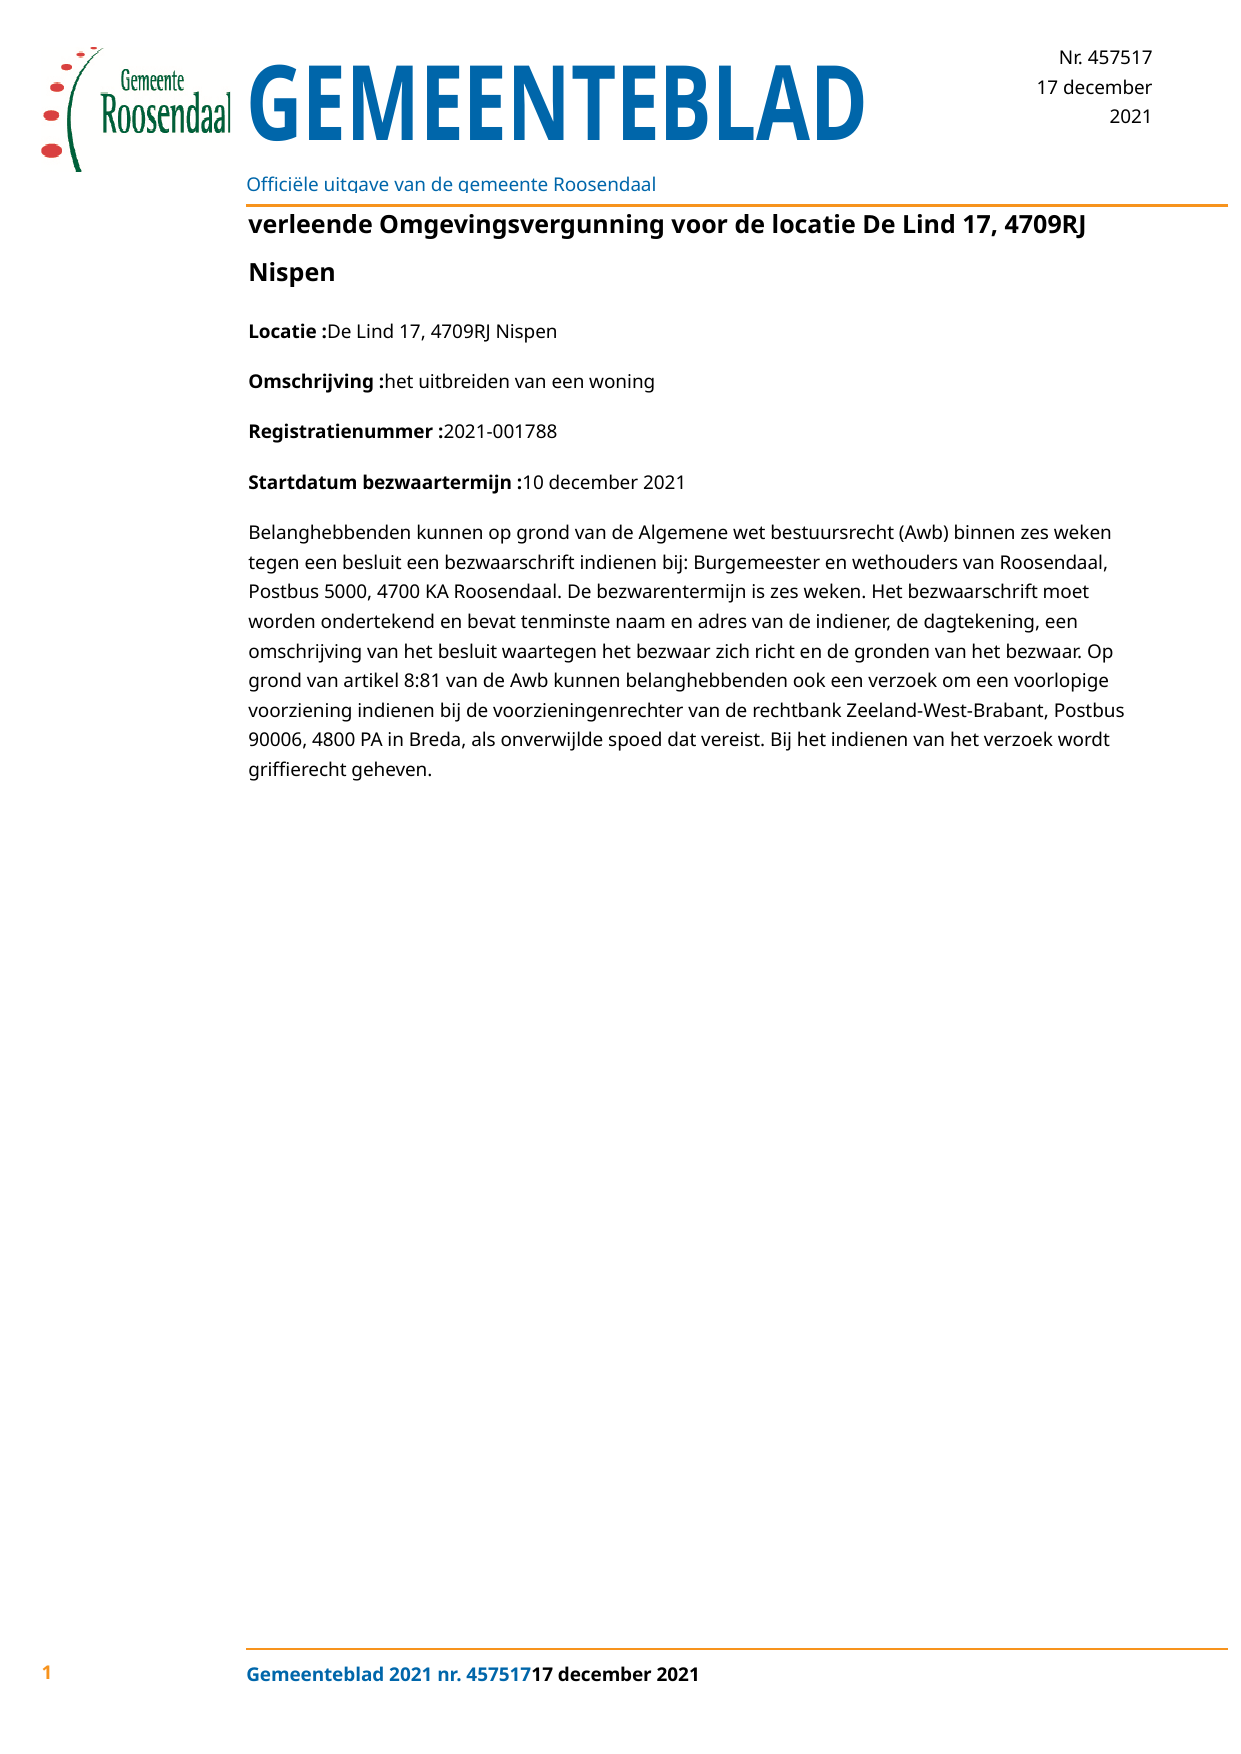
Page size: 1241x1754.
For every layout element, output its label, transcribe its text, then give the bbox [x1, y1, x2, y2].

text Startdatum bezwaartermijn :10 december 2021 [248, 469, 1152, 495]
text Registratienummer :2021-001788 [248, 419, 1152, 444]
text Belanghebbenden kunnen op grond van de Algemene wet bestuursrecht (Awb) binnen zes weken tegen een besluit een bezwaarschrift indienen bij: Burgemeester en wethouders van Roosendaal, Postbus 5000, 4700 KA Roosendaal. De bezwarentermijn is zes weken. Het bezwaarschrift moet worden ondertekend en bevat tenminste naam en adres van de indiener, de dagtekening, een omschrijving van het besluit waartegen het bezwaar zich richt en de gronden van het bezwaar. Op grond van artikel 8:81 van de Awb kunnen belanghebbenden ook een verzoek om een voorlopige voorziening indienen bij de voorzieningenrechter van de rechtbank Zeeland-West-Brabant, Postbus 90006, 4800 PA in Breda, als onverwijlde spoed dat vereist. Bij het indienen van het verzoek wordt griffierecht geheven. [248, 519, 1152, 782]
picture [41, 47, 231, 172]
text Omschrijving :het uitbreiden van een woning [248, 368, 1152, 394]
text verleende Omgevingsvergunning voor de locatie De Lind 17, 4709RJ Nispen [248, 207, 1152, 288]
text Locatie :De Lind 17, 4709RJ Nispen [248, 318, 1152, 344]
